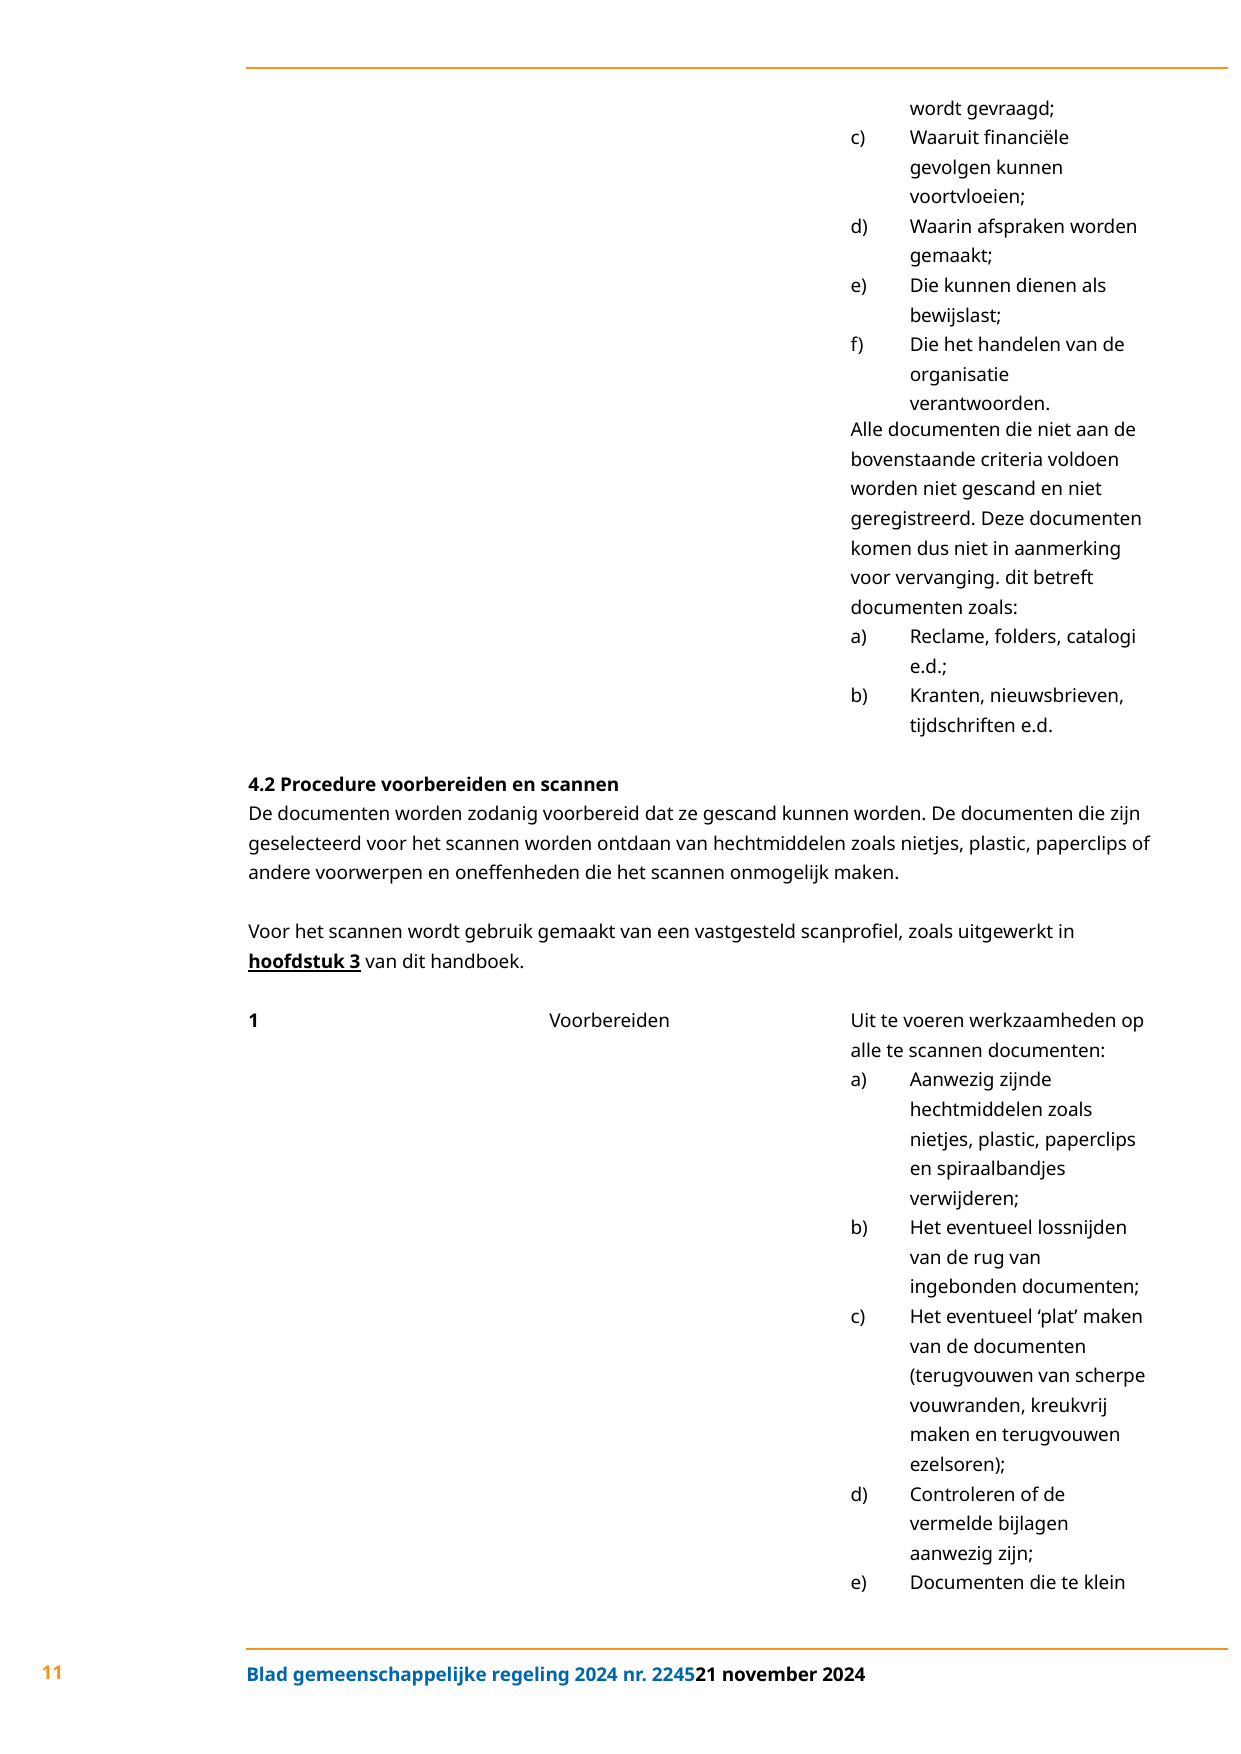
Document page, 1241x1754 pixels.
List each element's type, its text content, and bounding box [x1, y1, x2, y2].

table_header Voorbereiden [549, 1008, 850, 1595]
picture [41, 47, 231, 172]
table_cell Alle documenten die niet aan de bovenstaande criteria voldoen worden niet gescand en niet geregistreerd. Deze documenten komen dus niet in aanmerking voor vervanging. dit betreft documenten zoals: Reclame, folders, catalogi e.d.; Kranten, nieuwsbrieven, tijdschriften e.d. [850, 416, 1152, 738]
table_cell [549, 95, 850, 738]
table_cell [248, 95, 549, 738]
text De documenten worden zodanig voorbereid dat ze gescand kunnen worden. De documenten die zijn geselecteerd voor het scannen worden ontdaan van hechtmiddelen zoals nietjes, plastic, paperclips of andere voorwerpen en oneffenheden die het scannen onmogelijk maken. [248, 800, 1152, 885]
table_cell wordt gevraagd; Waaruit financiële gevolgen kunnen voortvloeien; Waarin afspraken worden gemaakt; Die kunnen dienen als bewijslast; Die het handelen van de organisatie verantwoorden. [850, 95, 1152, 416]
text 4.2 Procedure voorbereiden en scannen [248, 771, 1152, 796]
text Voor het scannen wordt gebruik gemaakt van een vastgesteld scanprofiel, zoals uitgewerkt in hoofdstuk 3 van dit handboek. [248, 919, 1152, 974]
table_header Uit te voeren werkzaamheden op alle te scannen documenten: Aanwezig zijnde hechtmiddelen zoals nietjes, plastic, paperclips en spiraalbandjes verwijderen; Het eventueel lossnijden van de rug van ingebonden documenten; Het eventueel ‘plat’ maken van de documenten (terugvouwen van scherpe vouwranden, kreukvrij maken en terugvouwen ezelsoren); Controleren of de vermelde bijlagen aanwezig zijn; Documenten die te klein [850, 1008, 1152, 1595]
table_header 1 [248, 1008, 549, 1595]
